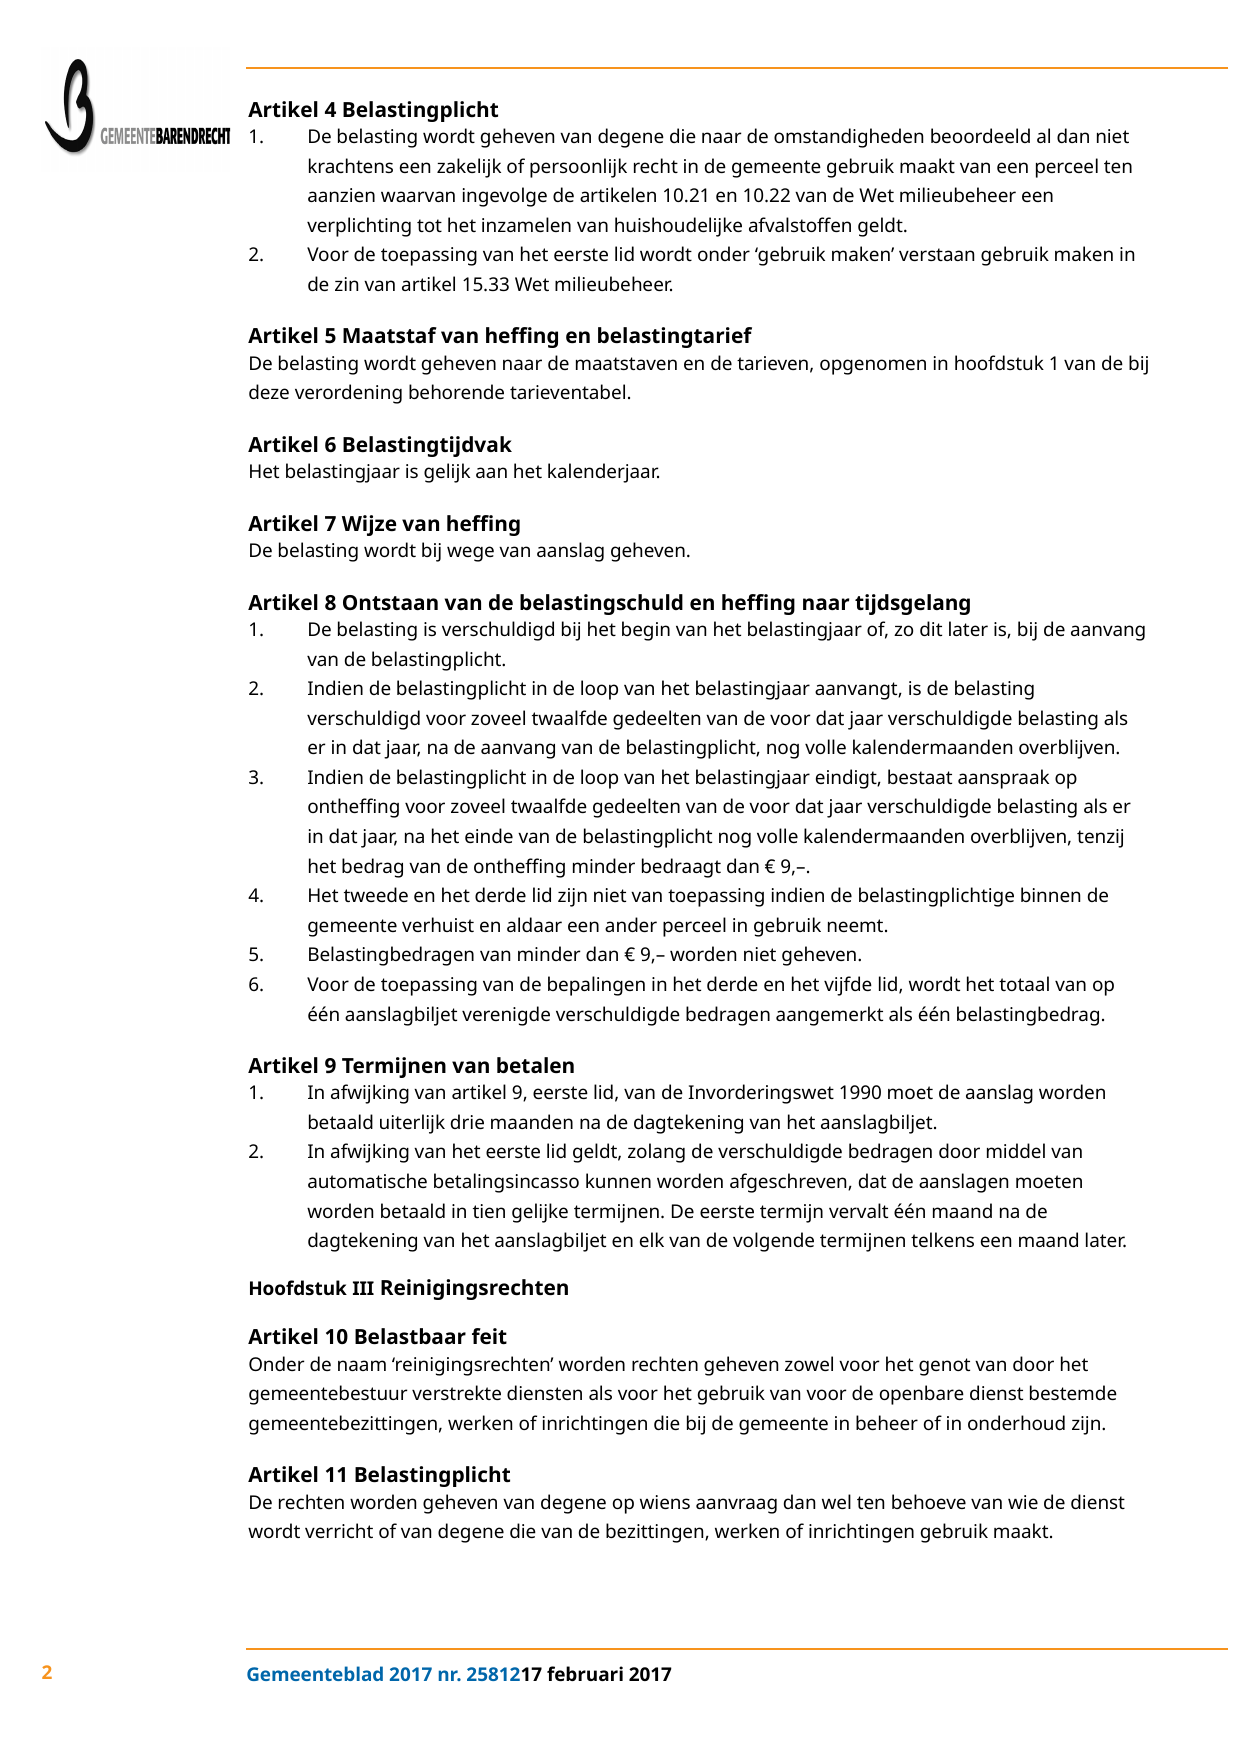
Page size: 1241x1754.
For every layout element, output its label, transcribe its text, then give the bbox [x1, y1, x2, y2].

text Artikel 10 Belastbaar feit [248, 1322, 1152, 1351]
text Hoofdstuk III Reinigingsrechten [248, 1273, 1152, 1302]
list Voor de toepassing van de bepalingen in het derde en het vijfde lid, wordt het totaal van op één aanslagbiljet verenigde verschuldigde bedragen aangemerkt als één belastingbedrag. [248, 971, 1152, 1026]
text De rechten worden geheven van degene op wiens aanvraag dan wel ten behoeve van wie de dienst wordt verricht of van degene die van de bezittingen, werken of inrichtingen gebruik maakt. [248, 1489, 1152, 1544]
list Het tweede en het derde lid zijn niet van toepassing indien de belastingplichtige binnen de gemeente verhuist en aldaar een ander perceel in gebruik neemt. [248, 882, 1152, 938]
text Artikel 4 Belastingplicht [248, 95, 1152, 123]
text Artikel 7 Wijze van heffing [248, 509, 1152, 537]
text Het belastingjaar is gelijk aan het kalenderjaar. [248, 458, 1152, 484]
list Indien de belastingplicht in de loop van het belastingjaar eindigt, bestaat aanspraak op ontheffing voor zoveel twaalfde gedeelten van de voor dat jaar verschuldigde belasting als er in dat jaar, na het einde van de belastingplicht nog volle kalendermaanden overblijven, tenzij het bedrag van de ontheffing minder bedraagt dan € 9,–. [248, 764, 1152, 878]
text Artikel 8 Ontstaan van de belastingschuld en heffing naar tijdsgelang [248, 588, 1152, 616]
text Artikel 9 Termijnen van betalen [248, 1051, 1152, 1079]
list In afwijking van het eerste lid geldt, zolang de verschuldigde bedragen door middel van automatische betalingsincasso kunnen worden afgeschreven, dat de aanslagen moeten worden betaald in tien gelijke termijnen. De eerste termijn vervalt één maand na de dagtekening van het aanslagbiljet en elk van de volgende termijnen telkens een maand later. [248, 1139, 1152, 1253]
list De belasting is verschuldigd bij het begin van het belastingjaar of, zo dit later is, bij de aanvang van de belastingplicht. [248, 616, 1152, 671]
list In afwijking van artikel 9, eerste lid, van de Invorderingswet 1990 moet de aanslag worden betaald uiterlijk drie maanden na de dagtekening van het aanslagbiljet. [248, 1079, 1152, 1135]
text De belasting wordt bij wege van aanslag geheven. [248, 537, 1152, 563]
list De belasting wordt geheven van degene die naar de omstandigheden beoordeeld al dan niet krachtens een zakelijk of persoonlijk recht in de gemeente gebruik maakt van een perceel ten aanzien waarvan ingevolge de artikelen 10.21 en 10.22 van de Wet milieubeheer een verplichting tot het inzamelen van huishoudelijke afvalstoffen geldt. [248, 123, 1152, 238]
picture [41, 47, 231, 172]
text Artikel 6 Belastingtijdvak [248, 430, 1152, 458]
text Artikel 11 Belastingplicht [248, 1460, 1152, 1489]
list Voor de toepassing van het eerste lid wordt onder ‘gebruik maken’ verstaan gebruik maken in de zin van artikel 15.33 Wet milieubeheer. [248, 242, 1152, 297]
text De belasting wordt geheven naar de maatstaven en de tarieven, opgenomen in hoofdstuk 1 van de bij deze verordening behorende tarieventabel. [248, 350, 1152, 405]
text Artikel 5 Maatstaf van heffing en belastingtarief [248, 322, 1152, 350]
list Belastingbedragen van minder dan € 9,– worden niet geheven. [248, 942, 1152, 967]
text Onder de naam ‘reinigingsrechten’ worden rechten geheven zowel voor het genot van door het gemeentebestuur verstrekte diensten als voor het gebruik van voor de openbare dienst bestemde gemeentebezittingen, werken of inrichtingen die bij de gemeente in beheer of in onderhoud zijn. [248, 1351, 1152, 1436]
list Indien de belastingplicht in de loop van het belastingjaar aanvangt, is de belasting verschuldigd voor zoveel twaalfde gedeelten van de voor dat jaar verschuldigde belasting als er in dat jaar, na de aanvang van de belastingplicht, nog volle kalendermaanden overblijven. [248, 675, 1152, 760]
